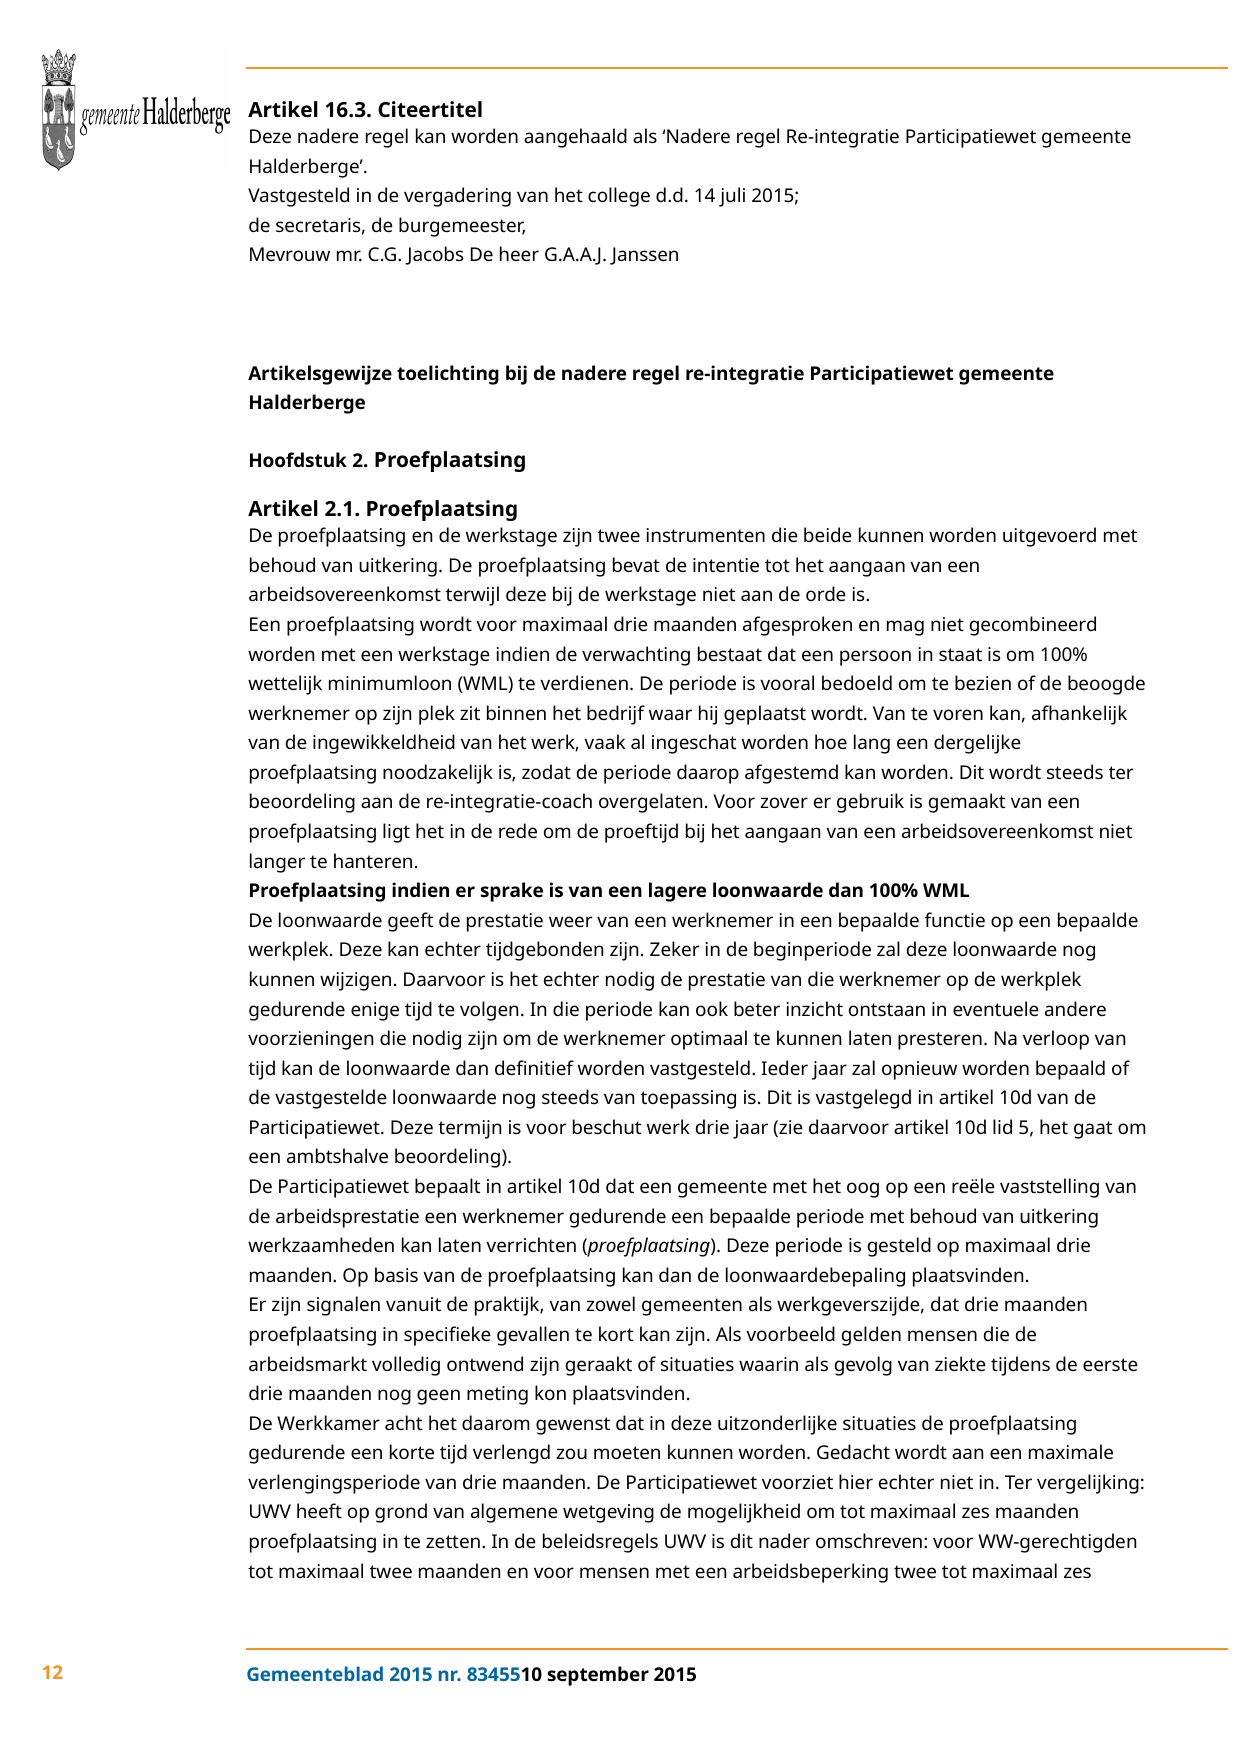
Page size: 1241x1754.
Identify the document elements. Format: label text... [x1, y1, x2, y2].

text Deze nadere regel kan worden aangehaald als ‘Nadere regel Re-integratie Participatiewet gemeente Halderberge’. [248, 123, 1152, 178]
text De proefplaatsing en de werkstage zijn twee instrumenten die beide kunnen worden uitgevoerd met behoud van uitkering. De proefplaatsing bevat de intentie tot het aangaan van een arbeidsovereenkomst terwijl deze bij de werkstage niet aan de orde is. [248, 522, 1152, 607]
text de secretaris, de burgemeester, [248, 212, 1152, 238]
text Proefplaatsing indien er sprake is van een lagere loonwaarde dan 100% WML [248, 877, 1152, 903]
text De loonwaarde geeft de prestatie weer van een werknemer in een bepaalde functie op een bepaalde werkplek. Deze kan echter tijdgebonden zijn. Zeker in de beginperiode zal deze loonwaarde nog kunnen wijzigen. Daarvoor is het echter nodig de prestatie van die werknemer op de werkplek gedurende enige tijd te volgen. In die periode kan ook beter inzicht ontstaan in eventuele andere voorzieningen die nodig zijn om de werknemer optimaal te kunnen laten presteren. Na verloop van tijd kan de loonwaarde dan definitief worden vastgesteld. Ieder jaar zal opnieuw worden bepaald of de vastgestelde loonwaarde nog steeds van toepassing is. Dit is vastgelegd in artikel 10d van de Participatiewet. Deze termijn is voor beschut werk drie jaar (zie daarvoor artikel 10d lid 5, het gaat om een ambtshalve beoordeling). [248, 907, 1152, 1169]
text Hoofdstuk 2. Proefplaatsing [248, 445, 1152, 473]
text Vastgesteld in de vergadering van het college d.d. 14 juli 2015; [248, 182, 1152, 208]
text Mevrouw mr. C.G. Jacobs De heer G.A.A.J. Janssen [248, 242, 1152, 267]
text Artikelsgewijze toelichting bij de nadere regel re-integratie Participatiewet gemeente Halderberge [248, 360, 1152, 415]
text Er zijn signalen vanuit de praktijk, van zowel gemeenten als werkgeverszijde, dat drie maanden proefplaatsing in specifieke gevallen te kort kan zijn. Als voorbeeld gelden mensen die de arbeidsmarkt volledig ontwend zijn geraakt of situaties waarin als gevolg van ziekte tijdens de eerste drie maanden nog geen meting kon plaatsvinden. [248, 1292, 1152, 1406]
text De Werkkamer acht het daarom gewenst dat in deze uitzonderlijke situaties de proefplaatsing gedurende een korte tijd verlengd zou moeten kunnen worden. Gedacht wordt aan een maximale verlengingsperiode van drie maanden. De Participatiewet voorziet hier echter niet in. Ter vergelijking: UWV heeft op grond van algemene wetgeving de mogelijkheid om tot maximaal zes maanden proefplaatsing in te zetten. In de beleidsregels UWV is dit nader omschreven: voor WW-gerechtigden tot maximaal twee maanden en voor mensen met een arbeidsbeperking twee tot maximaal zes [248, 1410, 1152, 1584]
text Artikel 2.1. Proefplaatsing [248, 494, 1152, 522]
text Een proefplaatsing wordt voor maximaal drie maanden afgesproken en mag niet gecombineerd worden met een werkstage indien de verwachting bestaat dat een persoon in staat is om 100% wettelijk minimumloon (WML) te verdienen. De periode is vooral bedoeld om te bezien of de beoogde werknemer op zijn plek zit binnen het bedrijf waar hij geplaatst wordt. Van te voren kan, afhankelijk van de ingewikkeldheid van het werk, vaak al ingeschat worden hoe lang een dergelijke proefplaatsing noodzakelijk is, zodat de periode daarop afgestemd kan worden. Dit wordt steeds ter beoordeling aan de re-integratie-coach overgelaten. Voor zover er gebruik is gemaakt van een proefplaatsing ligt het in de rede om de proeftijd bij het aangaan van een arbeidsovereenkomst niet langer te hanteren. [248, 611, 1152, 874]
text Artikel 16.3. Citeertitel [248, 95, 1152, 123]
text De Participatiewet bepaalt in artikel 10d dat een gemeente met het oog op een reële vaststelling van de arbeidsprestatie een werknemer gedurende een bepaalde periode met behoud van uitkering werkzaamheden kan laten verrichten (proefplaatsing). Deze periode is gesteld op maximaal drie maanden. Op basis van de proefplaatsing kan dan de loonwaardebepaling plaatsvinden. [248, 1173, 1152, 1288]
picture [41, 47, 231, 172]
